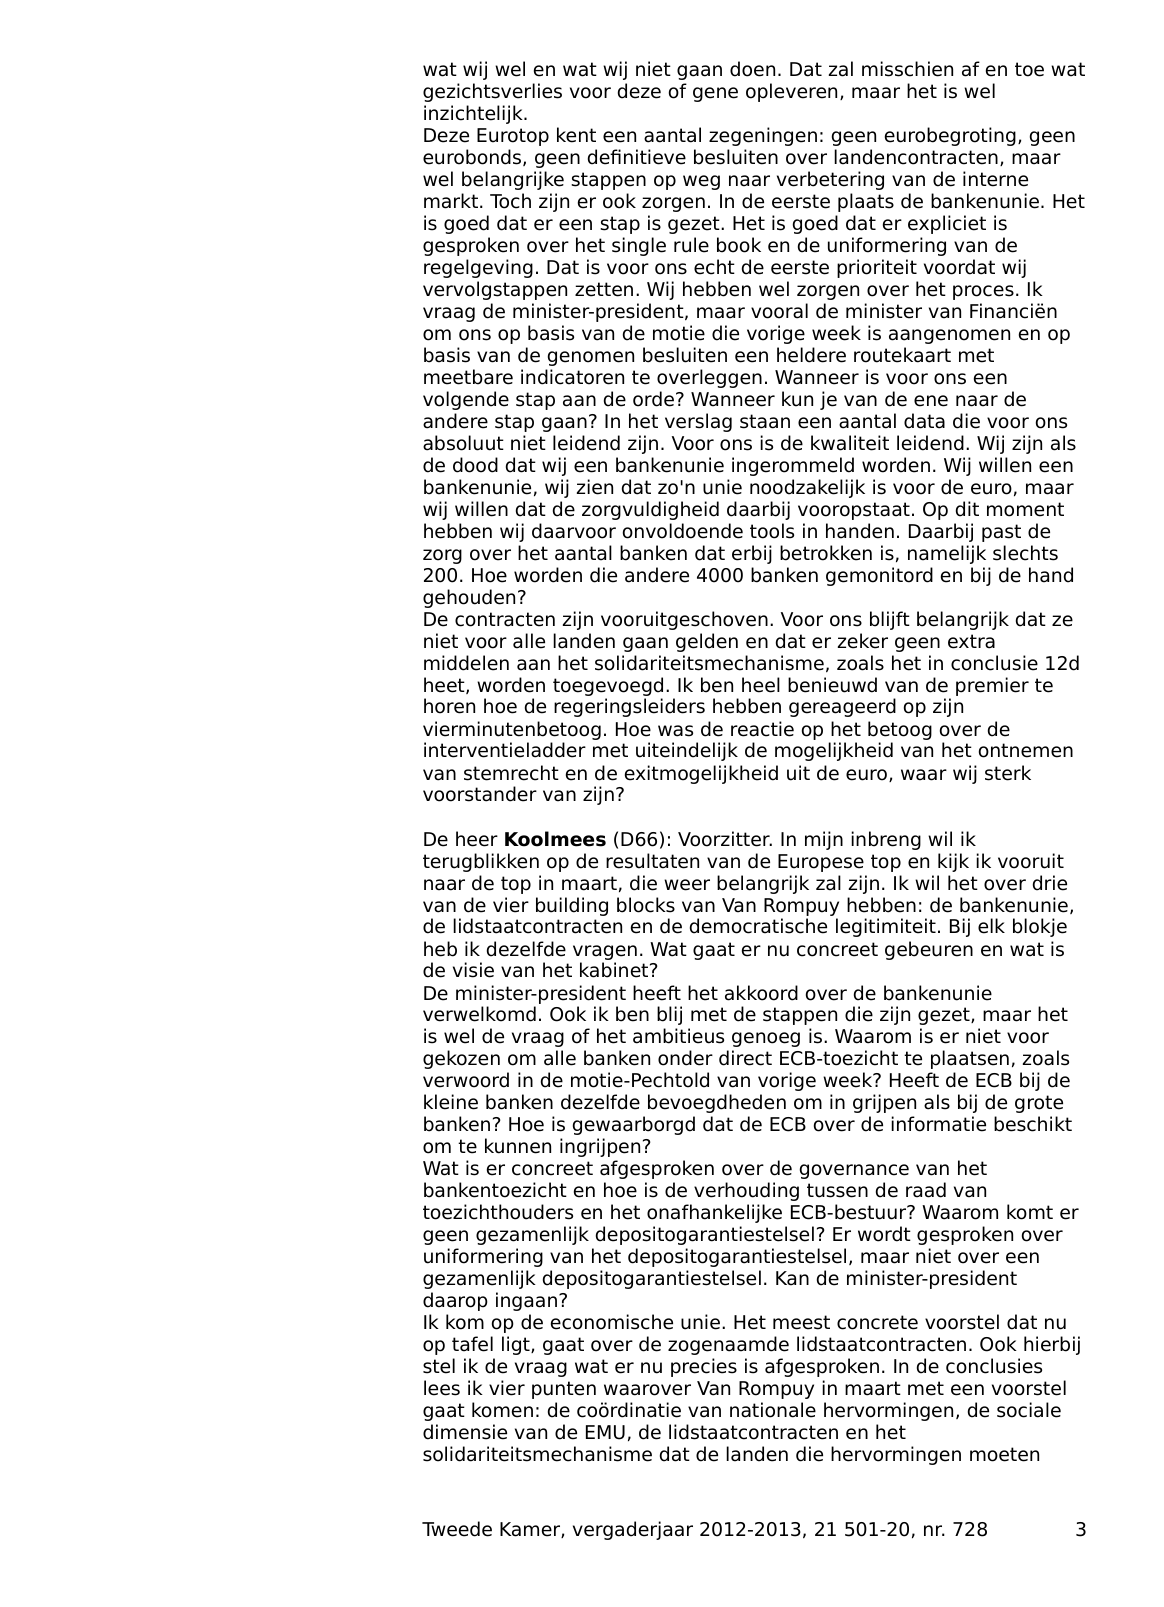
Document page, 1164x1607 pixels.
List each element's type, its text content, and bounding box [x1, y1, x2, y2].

text Deze Eurotop kent een aantal zegeningen: geen eurobegroting, geen eurobonds, geen definitieve besluiten over landencontracten, maar wel belangrijke stappen op weg naar verbetering van de interne markt. Toch zijn er ook zorgen. In de eerste plaats de bankenunie. Het is goed dat er een stap is gezet. Het is goed dat er expliciet is gesproken over het single rule book en de uniformering van de regelgeving. Dat is voor ons echt de eerste prioriteit voordat wij vervolgstappen zetten. Wij hebben wel zorgen over het proces. Ik vraag de minister-president, maar vooral de minister van Financiën om ons op basis van de motie die vorige week is aangenomen en op basis van de genomen besluiten een heldere routekaart met meetbare indicatoren te overleggen. Wanneer is voor ons een volgende stap aan de orde? Wanneer kun je van de ene naar de andere stap gaan? In het verslag staan een aantal data die voor ons absoluut niet leidend zijn. Voor ons is de kwaliteit leidend. Wij zijn als de dood dat wij een bankenunie ingerommeld worden. Wij willen een bankenunie, wij zien dat zo'n unie noodzakelijk is voor de euro, maar wij willen dat de zorgvuldigheid daarbij vooropstaat. Op dit moment hebben wij daarvoor onvoldoende tools in handen. Daarbij past de zorg over het aantal banken dat erbij betrokken is, namelijk slechts 200. Hoe worden die andere 4000 banken gemonitord en bij de hand gehouden? [422, 125, 1087, 608]
text wat wij wel en wat wij niet gaan doen. Dat zal misschien af en toe wat gezichtsverlies voor deze of gene opleveren, maar het is wel inzichtelijk. [422, 59, 1087, 125]
text Ik kom op de economische unie. Het meest concrete voorstel dat nu op tafel ligt, gaat over de zogenaamde lidstaatcontracten. Ook hierbij stel ik de vraag wat er nu precies is afgesproken. In de conclusies lees ik vier punten waarover Van Rompuy in maart met een voorstel gaat komen: de coördinatie van nationale hervormingen, de sociale dimensie van de EMU, de lidstaatcontracten en het solidariteitsmechanisme dat de landen die hervormingen moeten [422, 1312, 1087, 1466]
text De contracten zijn vooruitgeschoven. Voor ons blijft belangrijk dat ze niet voor alle landen gaan gelden en dat er zeker geen extra middelen aan het solidariteitsmechanisme, zoals het in conclusie 12d heet, worden toegevoegd. Ik ben heel benieuwd van de premier te horen hoe de regeringsleiders hebben gereageerd op zijn vierminutenbetoog. Hoe was de reactie op het betoog over de interventieladder met uiteindelijk de mogelijkheid van het ontnemen van stemrecht en de exitmogelijkheid uit de euro, waar wij sterk voorstander van zijn? [422, 608, 1087, 806]
text Wat is er concreet afgesproken over de governance van het bankentoezicht en hoe is de verhouding tussen de raad van toezichthouders en het onafhankelijke ECB-bestuur? Waarom komt er geen gezamenlijk depositogarantiestelsel? Er wordt gesproken over uniformering van het depositogarantiestelsel, maar niet over een gezamenlijk depositogarantiestelsel. Kan de minister-president daarop ingaan? [422, 1158, 1087, 1312]
text De minister-president heeft het akkoord over de bankenunie verwelkomd. Ook ik ben blij met de stappen die zijn gezet, maar het is wel de vraag of het ambitieus genoeg is. Waarom is er niet voor gekozen om alle banken onder direct ECB-toezicht te plaatsen, zoals verwoord in de motie-Pechtold van vorige week? Heeft de ECB bij de kleine banken dezelfde bevoegdheden om in grijpen als bij de grote banken? Hoe is gewaarborgd dat de ECB over de informatie beschikt om te kunnen ingrijpen? [422, 982, 1087, 1158]
text De heer Koolmees (D66): Voorzitter. In mijn inbreng wil ik terugblikken op de resultaten van de Europese top en kijk ik vooruit naar de top in maart, die weer belangrijk zal zijn. Ik wil het over drie van de vier building blocks van Van Rompuy hebben: de bankenunie, de lidstaatcontracten en de democratische legitimiteit. Bij elk blokje heb ik dezelfde vragen. Wat gaat er nu concreet gebeuren en wat is de visie van het kabinet? [422, 828, 1087, 982]
